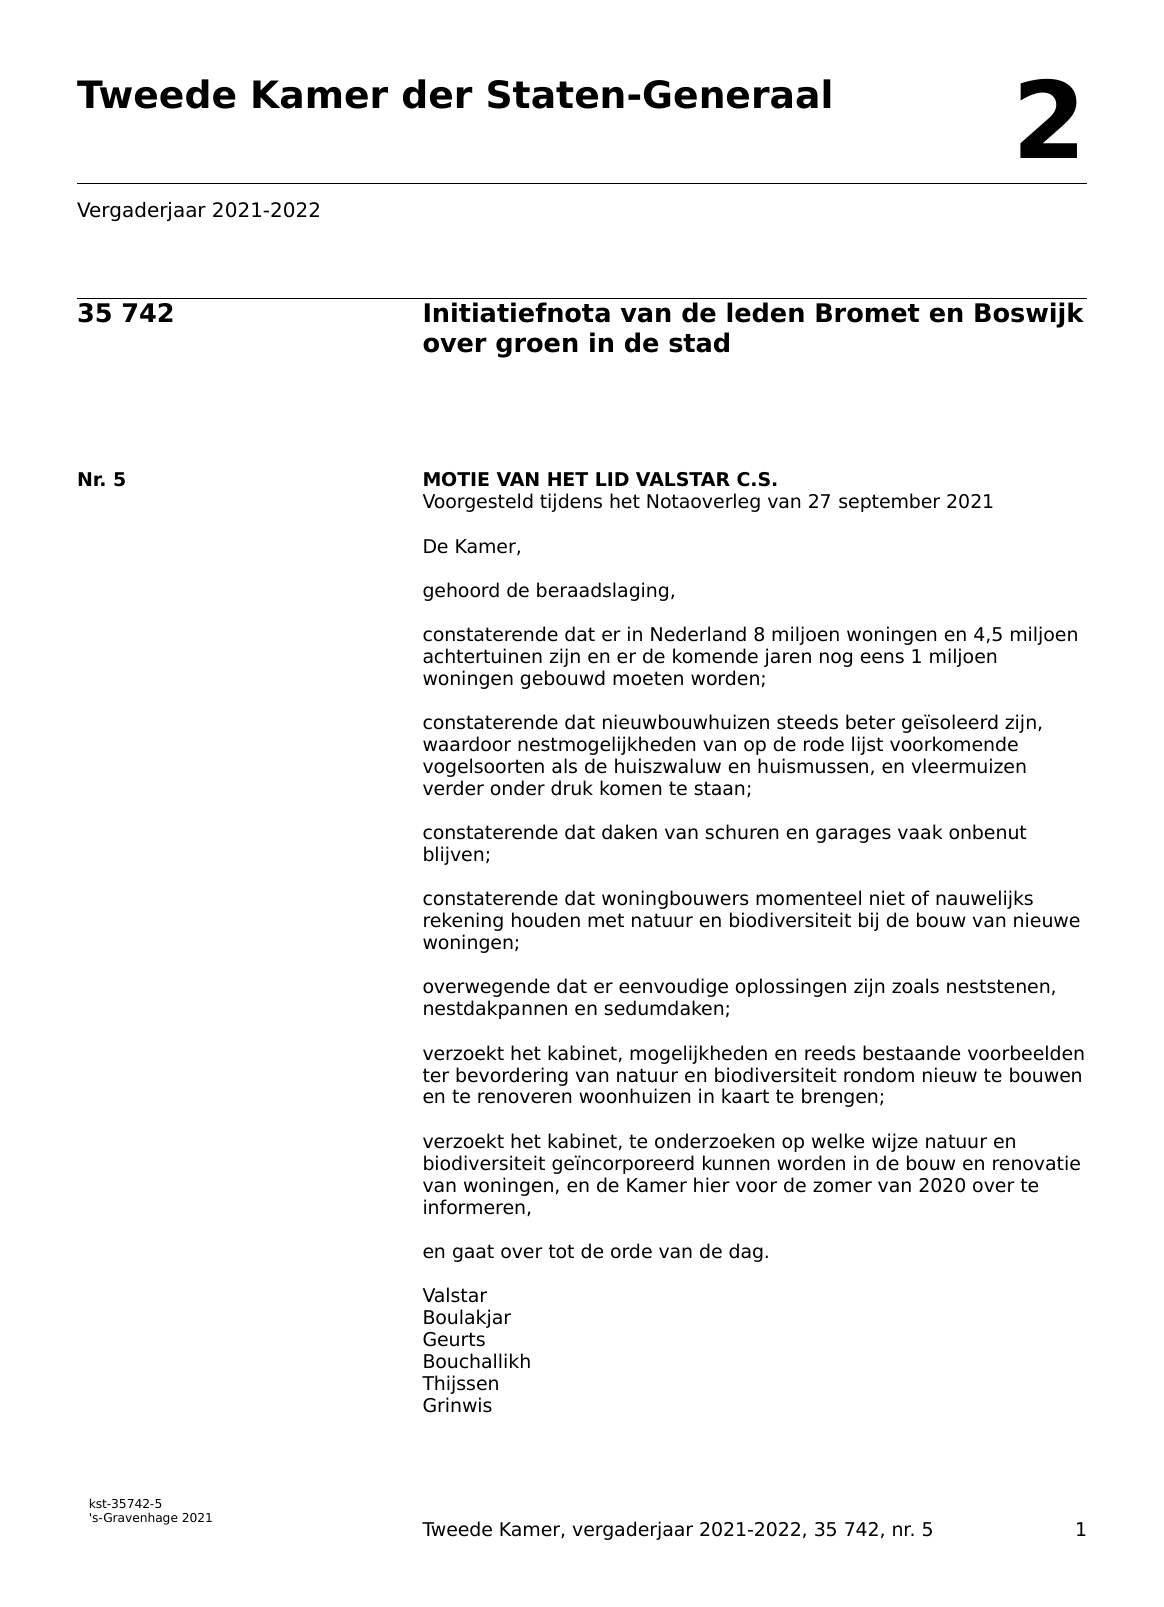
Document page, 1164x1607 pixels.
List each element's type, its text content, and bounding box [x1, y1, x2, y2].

table_header Tweede Kamer der Staten-Generaal [77, 59, 886, 183]
text gehoord de beraadslaging, [422, 580, 1087, 602]
text De Kamer, [422, 536, 1087, 557]
text Bouchallikh [422, 1351, 1087, 1373]
text 's-Gravenhage 2021 [88, 1511, 323, 1525]
text verzoekt het kabinet, mogelijkheden en reeds bestaande voorbeelden ter bevordering van natuur en biodiversiteit rondom nieuw te bouwen en te renoveren woonhuizen in kaart te brengen; [422, 1042, 1087, 1108]
text Boulakjar [422, 1307, 1087, 1329]
text Voorgesteld tijdens het Notaoverleg van 27 september 2021 [422, 491, 1087, 513]
table_header 2 [886, 59, 1087, 183]
text kst-35742-5 [88, 1497, 323, 1511]
text overwegende dat er eenvoudige oplossingen zijn zoals neststenen, nestdakpannen en sedumdaken; [422, 976, 1087, 1020]
text constaterende dat woningbouwers momenteel niet of nauwelijks rekening houden met natuur en biodiversiteit bij de bouw van nieuwe woningen; [422, 888, 1087, 954]
text constaterende dat daken van schuren en garages vaak onbenut blijven; [422, 822, 1087, 866]
text Thijssen [422, 1373, 1087, 1395]
text constaterende dat nieuwbouwhuizen steeds beter geïsoleerd zijn, waardoor nestmogelijkheden van op de rode lijst voorkomende vogelsoorten als de huiszwaluw en huismussen, en vleermuizen verder onder druk komen te staan; [422, 712, 1087, 800]
table_cell Vergaderjaar 2021-2022 [77, 184, 1087, 298]
text verzoekt het kabinet, te onderzoeken op welke wijze natuur en biodiversiteit geïncorporeerd kunnen worden in de bouw en renovatie van woningen, en de Kamer hier voor de zomer van 2020 over te informeren, [422, 1131, 1087, 1218]
text Valstar [422, 1285, 1087, 1307]
text constaterende dat er in Nederland 8 miljoen woningen en 4,5 miljoen achtertuinen zijn en er de komende jaren nog eens 1 miljoen woningen gebouwd moeten worden; [422, 624, 1087, 690]
text en gaat over tot de orde van de dag. [422, 1241, 1087, 1263]
subtitle Nr. 5 MOTIE VAN HET LID VALSTAR C.S. [77, 469, 1087, 491]
text Grinwis [422, 1395, 1087, 1417]
text Geurts [422, 1329, 1087, 1351]
subtitle 35 742 Initiatiefnota van de leden Bromet en Boswijk over groen in de stad [77, 299, 1087, 358]
